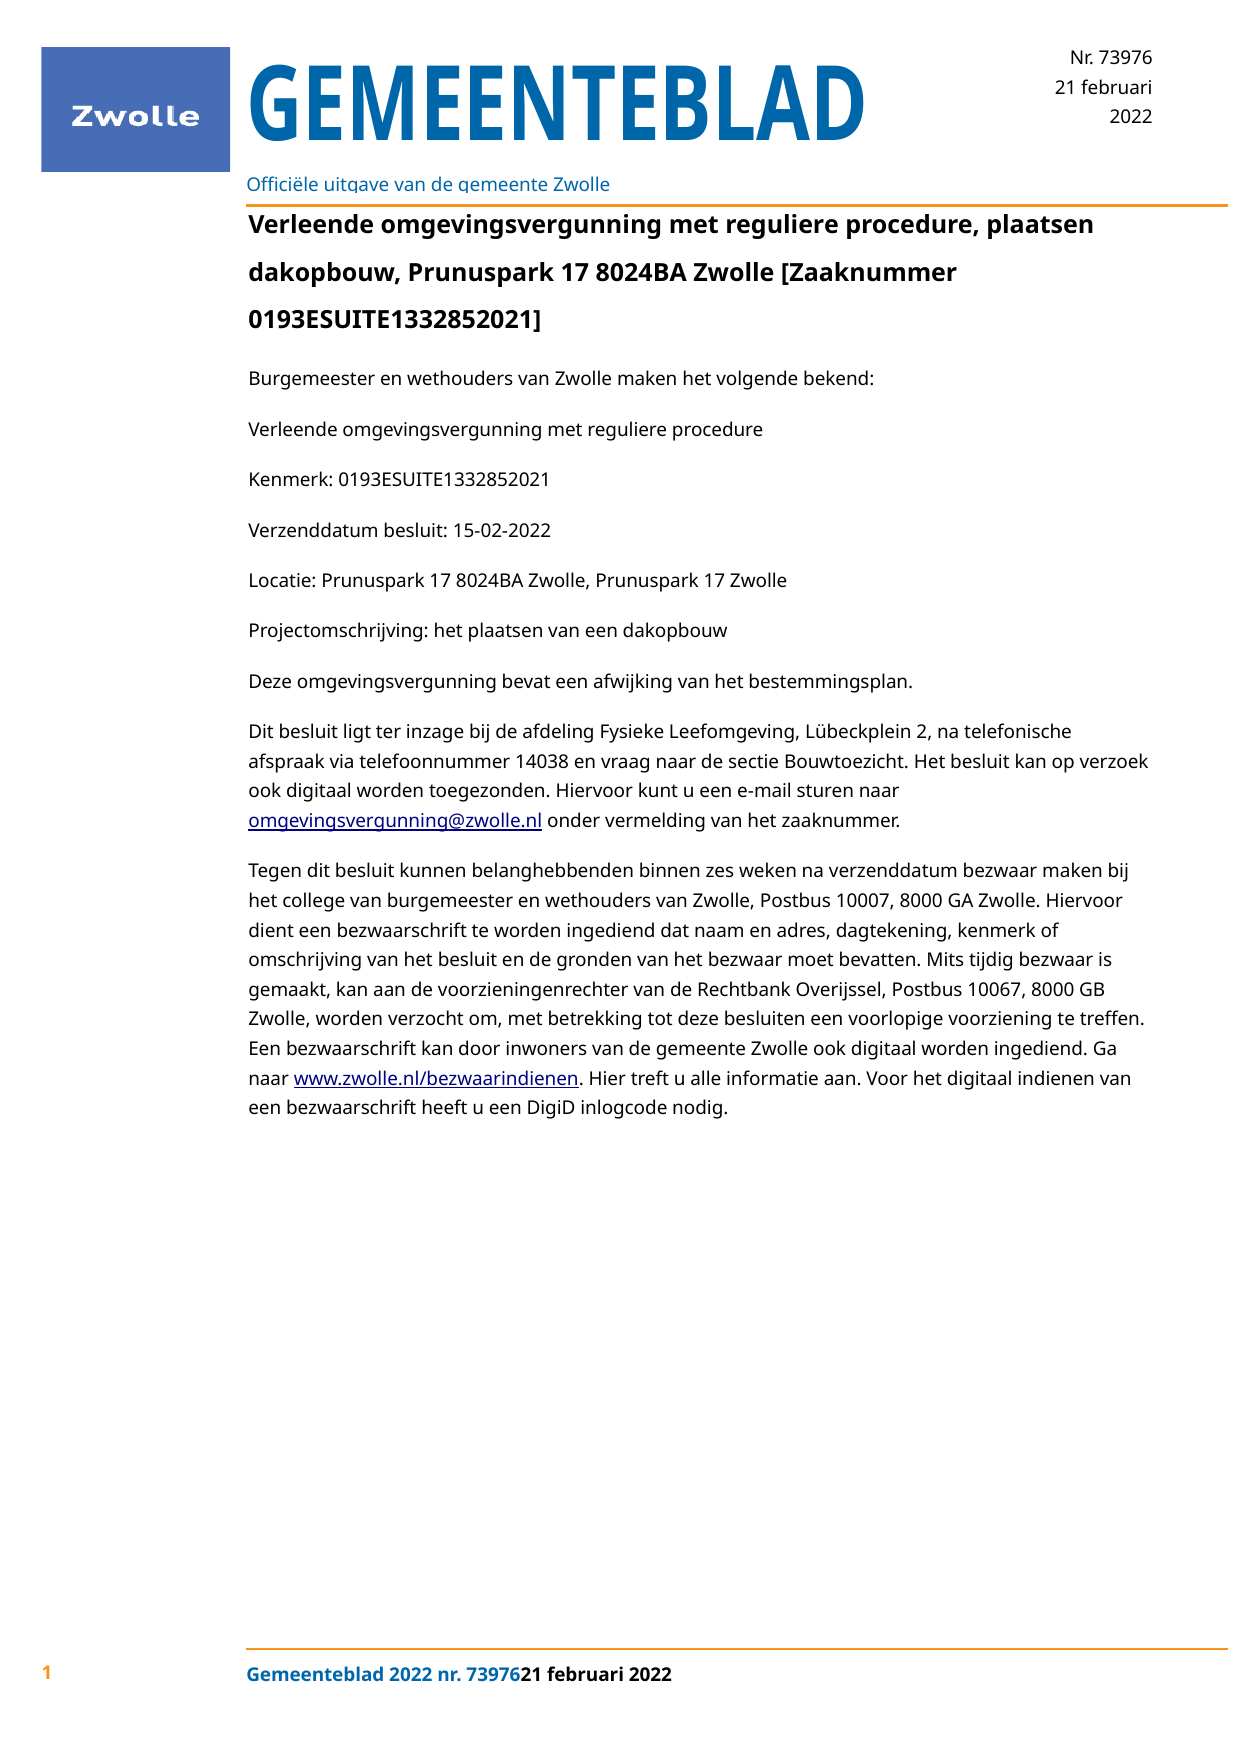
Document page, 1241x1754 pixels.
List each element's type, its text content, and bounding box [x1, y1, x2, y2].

text Verleende omgevingsvergunning met reguliere procedure [248, 416, 1152, 442]
text Locatie: Prunuspark 17 8024BA Zwolle, Prunuspark 17 Zwolle [248, 567, 1152, 593]
text Dit besluit ligt ter inzage bij de afdeling Fysieke Leefomgeving, Lübeckplein 2, na telefonische afspraak via telefoonnummer 14038 en vraag naar de sectie Bouwtoezicht. Het besluit kan op verzoek ook digitaal worden toegezonden. Hiervoor kunt u een e-mail sturen naar omgevingsvergunning@zwolle.nl onder vermelding van het zaaknummer. [248, 718, 1152, 833]
text Projectomschrijving: het plaatsen van een dakopbouw [248, 618, 1152, 643]
text Deze omgevingsvergunning bevat een afwijking van het bestemmingsplan. [248, 668, 1152, 694]
text Verzenddatum besluit: 15-02-2022 [248, 517, 1152, 542]
text Tegen dit besluit kunnen belanghebbenden binnen zes weken na verzenddatum bezwaar maken bij het college van burgemeester en wethouders van Zwolle, Postbus 10007, 8000 GA Zwolle. Hiervoor dient een bezwaarschrift te worden ingediend dat naam en adres, dagtekening, kenmerk of omschrijving van het besluit en de gronden van het bezwaar moet bevatten. Mits tijdig bezwaar is gemaakt, kan aan de voorzieningenrechter van de Rechtbank Overijssel, Postbus 10067, 8000 GB Zwolle, worden verzocht om, met betrekking tot deze besluiten een voorlopige voorziening te treffen. Een bezwaarschrift kan door inwoners van de gemeente Zwolle ook digitaal worden ingediend. Ga naar www.zwolle.nl/bezwaarindienen. Hier treft u alle informatie aan. Voor het digitaal indienen van een bezwaarschrift heeft u een DigiD inlogcode nodig. [248, 858, 1152, 1120]
picture [41, 47, 231, 172]
text Kenmerk: 0193ESUITE1332852021 [248, 466, 1152, 492]
text Burgemeester en wethouders van Zwolle maken het volgende bekend: [248, 366, 1152, 391]
text Verleende omgevingsvergunning met reguliere procedure, plaatsen dakopbouw, Prunuspark 17 8024BA Zwolle [Zaaknummer 0193ESUITE1332852021] [248, 207, 1152, 336]
